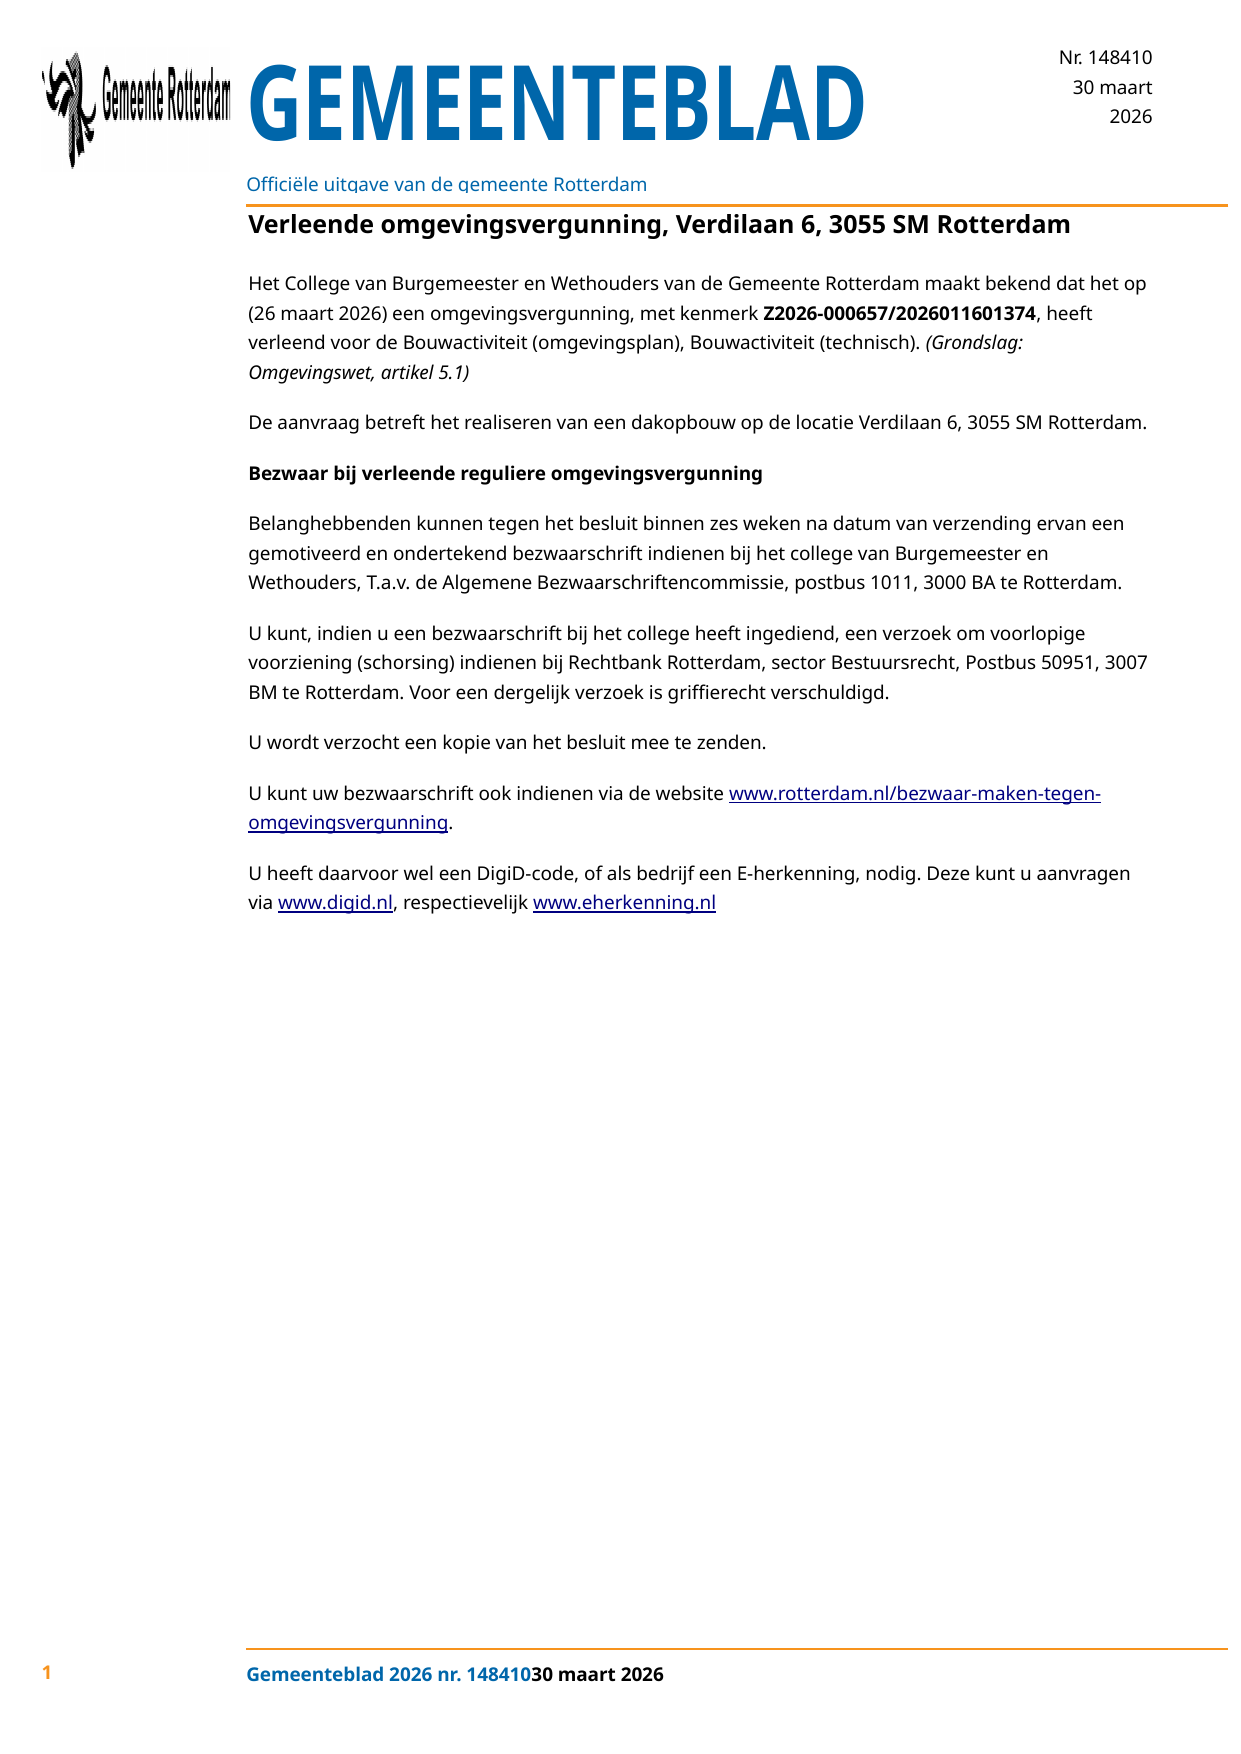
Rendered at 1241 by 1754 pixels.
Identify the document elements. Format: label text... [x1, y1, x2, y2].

text Bezwaar bij verleende reguliere omgevingsvergunning [248, 460, 1152, 486]
text U heeft daarvoor wel een DigiD-code, of als bedrijf een E-herkenning, nodig. Deze kunt u aanvragen via www.digid.nl, respectievelijk www.eherkenning.nl [248, 860, 1152, 915]
picture [41, 47, 231, 172]
text Verleende omgevingsvergunning, Verdilaan 6, 3055 SM Rotterdam [248, 207, 1152, 241]
text U kunt, indien u een bezwaarschrift bij het college heeft ingediend, een verzoek om voorlopige voorziening (schorsing) indienen bij Rechtbank Rotterdam, sector Bestuursrecht, Postbus 50951, 3007 BM te Rotterdam. Voor een dergelijk verzoek is griffierecht verschuldigd. [248, 620, 1152, 705]
text De aanvraag betreft het realiseren van een dakopbouw op de locatie Verdilaan 6, 3055 SM Rotterdam. [248, 409, 1152, 435]
text Het College van Burgemeester en Wethouders van de Gemeente Rotterdam maakt bekend dat het op (26 maart 2026) een omgevingsvergunning, met kenmerk Z2026-000657/2026011601374, heeft verleend voor de Bouwactiviteit (omgevingsplan), Bouwactiviteit (technisch). (Grondslag: Omgevingswet, artikel 5.1) [248, 270, 1152, 385]
text U kunt uw bezwaarschrift ook indienen via de website www.rotterdam.nl/bezwaar-maken-tegen-omgevingsvergunning. [248, 780, 1152, 835]
text Belanghebbenden kunnen tegen het besluit binnen zes weken na datum van verzending ervan een gemotiveerd en ondertekend bezwaarschrift indienen bij het college van Burgemeester en Wethouders, T.a.v. de Algemene Bezwaarschriftencommissie, postbus 1011, 3000 BA te Rotterdam. [248, 510, 1152, 595]
text U wordt verzocht een kopie van het besluit mee te zenden. [248, 729, 1152, 755]
